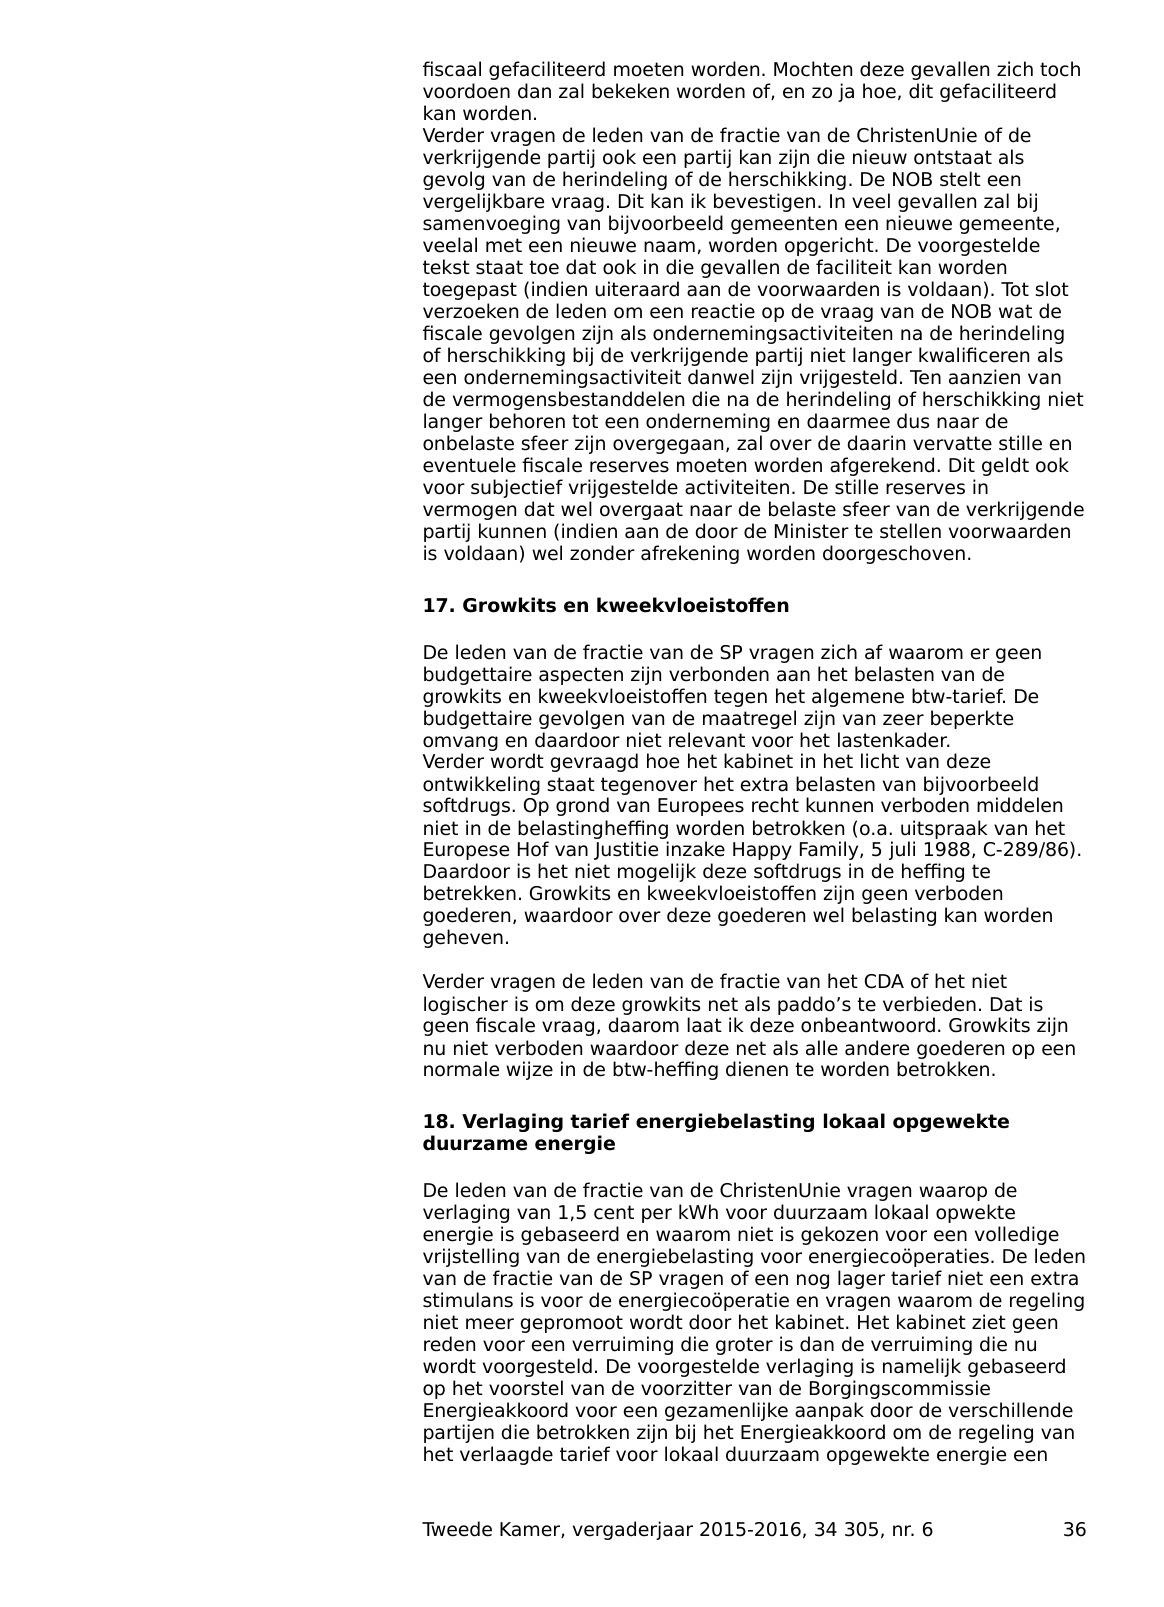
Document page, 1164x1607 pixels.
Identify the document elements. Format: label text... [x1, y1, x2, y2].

text Verder wordt gevraagd hoe het kabinet in het licht van deze ontwikkeling staat tegenover het extra belasten van bijvoorbeeld softdrugs. Op grond van Europees recht kunnen verboden middelen niet in de belastingheffing worden betrokken (o.a. uitspraak van het Europese Hof van Justitie inzake Happy Family, 5 juli 1988, C-289/86). Daardoor is het niet mogelijk deze softdrugs in de heffing te betrekken. Growkits en kweekvloeistoffen zijn geen verboden goederen, waardoor over deze goederen wel belasting kan worden geheven. [422, 751, 1087, 949]
text Verder vragen de leden van de fractie van de ChristenUnie of de verkrijgende partij ook een partij kan zijn die nieuw ontstaat als gevolg van de herindeling of de herschikking. De NOB stelt een vergelijkbare vraag. Dit kan ik bevestigen. In veel gevallen zal bij samenvoeging van bijvoorbeeld gemeenten een nieuwe gemeente, veelal met een nieuwe naam, worden opgericht. De voorgestelde tekst staat toe dat ook in die gevallen de faciliteit kan worden toegepast (indien uiteraard aan de voorwaarden is voldaan). Tot slot verzoeken de leden om een reactie op de vraag van de NOB wat de fiscale gevolgen zijn als ondernemingsactiviteiten na de herindeling of herschikking bij de verkrijgende partij niet langer kwalificeren als een ondernemingsactiviteit danwel zijn vrijgesteld. Ten aanzien van de vermogensbestanddelen die na de herindeling of herschikking niet langer behoren tot een onderneming en daarmee dus naar de onbelaste sfeer zijn overgegaan, zal over de daarin vervatte stille en eventuele fiscale reserves moeten worden afgerekend. Dit geldt ook voor subjectief vrijgestelde activiteiten. De stille reserves in vermogen dat wel overgaat naar de belaste sfeer van de verkrijgende partij kunnen (indien aan de door de Minister te stellen voorwaarden is voldaan) wel zonder afrekening worden doorgeschoven. [422, 125, 1087, 564]
text De leden van de fractie van de ChristenUnie vragen waarop de verlaging van 1,5 cent per kWh voor duurzaam lokaal opwekte energie is gebaseerd en waarom niet is gekozen voor een volledige vrijstelling van de energiebelasting voor energiecoöperaties. De leden van de fractie van de SP vragen of een nog lager tarief niet een extra stimulans is voor de energiecoöperatie en vragen waarom de regeling niet meer gepromoot wordt door het kabinet. Het kabinet ziet geen reden voor een verruiming die groter is dan de verruiming die nu wordt voorgesteld. De voorgestelde verlaging is namelijk gebaseerd op het voorstel van de voorzitter van de Borgingscommissie Energieakkoord voor een gezamenlijke aanpak door de verschillende partijen die betrokken zijn bij het Energieakkoord om de regeling van het verlaagde tarief voor lokaal duurzaam opgewekte energie een [422, 1180, 1087, 1466]
text De leden van de fractie van de SP vragen zich af waarom er geen budgettaire aspecten zijn verbonden aan het belasten van de growkits en kweekvloeistoffen tegen het algemene btw-tarief. De budgettaire gevolgen van de maatregel zijn van zeer beperkte omvang en daardoor niet relevant voor het lastenkader. [422, 642, 1087, 751]
text Verder vragen de leden van de fractie van het CDA of het niet logischer is om deze growkits net als paddo’s te verbieden. Dat is geen fiscale vraag, daarom laat ik deze onbeantwoord. Growkits zijn nu niet verboden waardoor deze net als alle andere goederen op een normale wijze in de btw-heffing dienen te worden betrokken. [422, 971, 1087, 1081]
text fiscaal gefaciliteerd moeten worden. Mochten deze gevallen zich toch voordoen dan zal bekeken worden of, en zo ja hoe, dit gefaciliteerd kan worden. [422, 59, 1087, 125]
subtitle 17. Growkits en kweekvloeistoffen [422, 594, 1087, 617]
subtitle 18. Verlaging tarief energiebelasting lokaal opgewekte duurzame energie [422, 1111, 1087, 1155]
